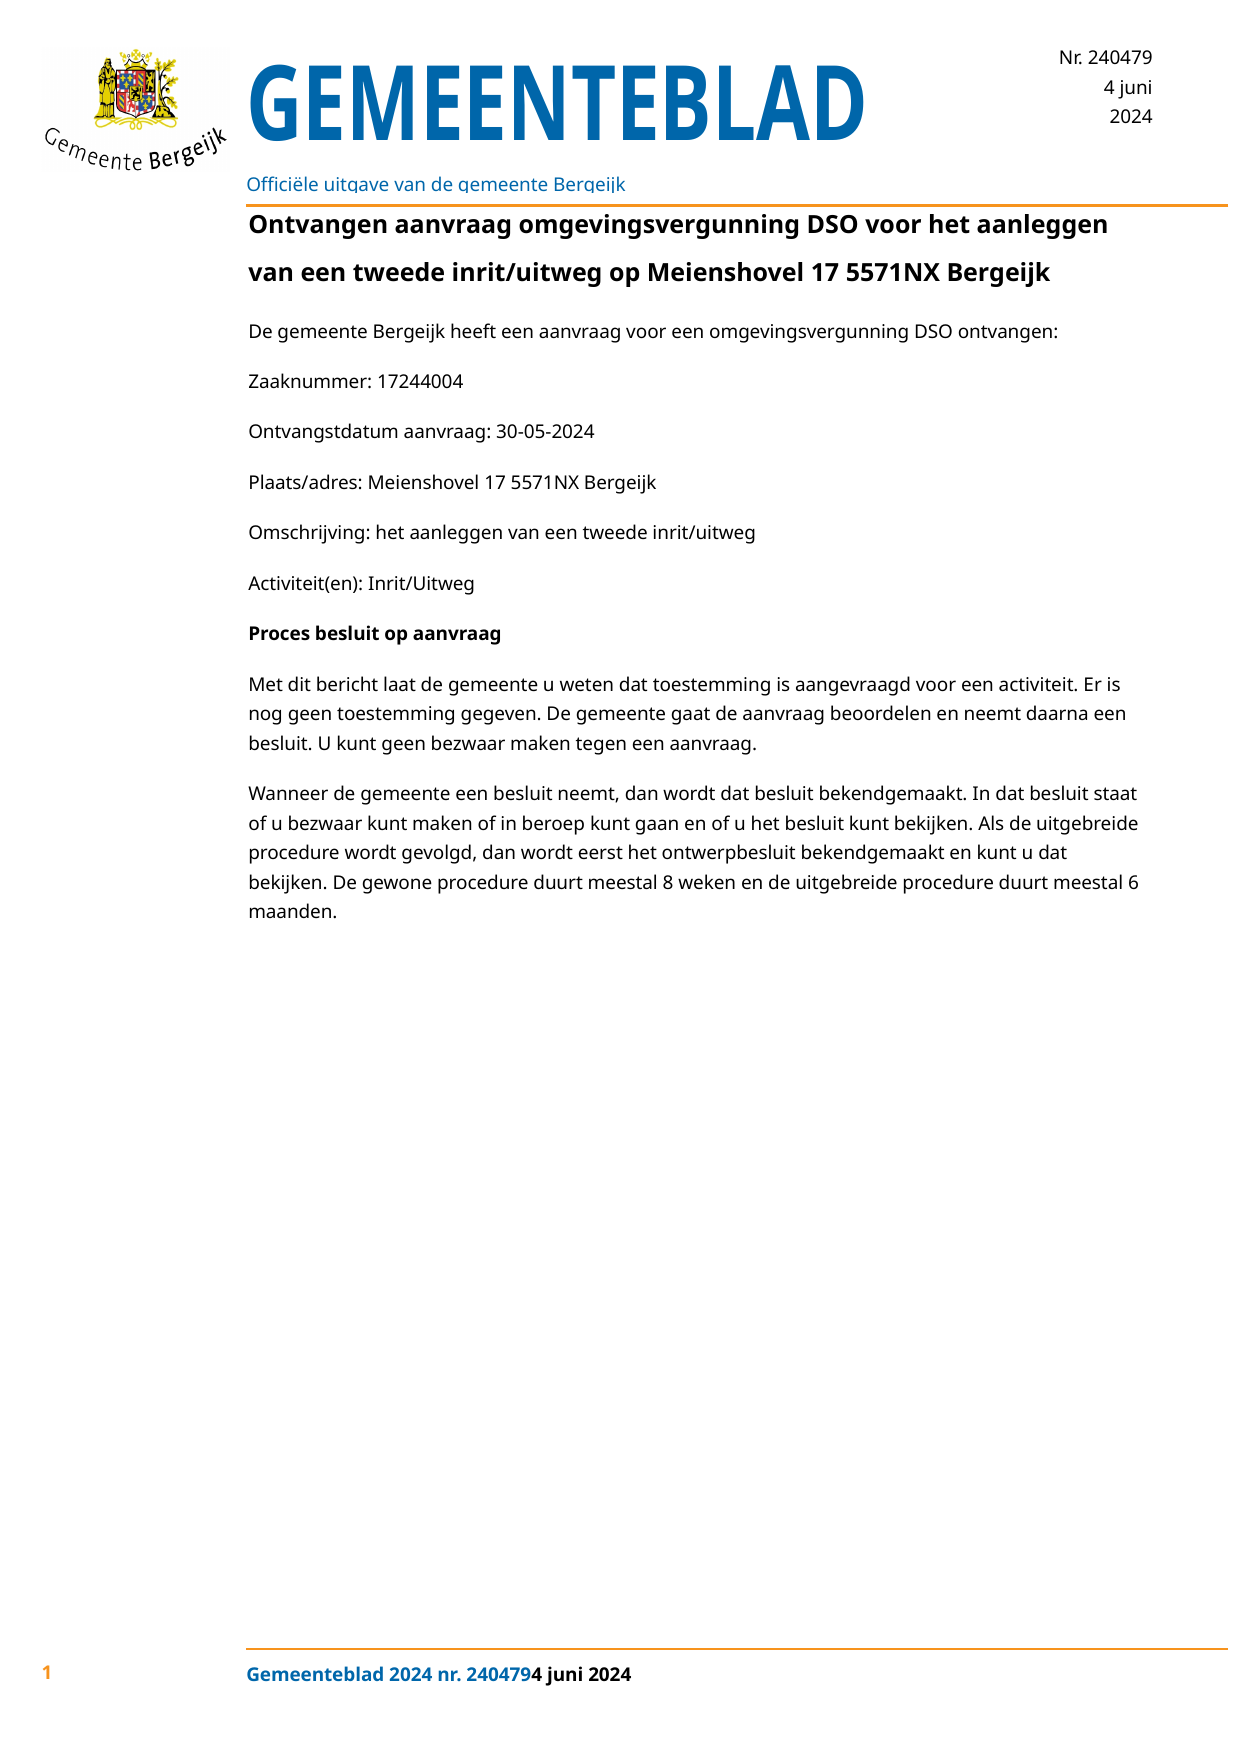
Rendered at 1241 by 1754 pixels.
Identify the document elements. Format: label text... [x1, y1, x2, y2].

text Activiteit(en): Inrit/Uitweg [248, 570, 1152, 596]
text Ontvangen aanvraag omgevingsvergunning DSO voor het aanleggen van een tweede inrit/uitweg op Meienshovel 17 5571NX Bergeijk [248, 207, 1152, 288]
text De gemeente Bergeijk heeft een aanvraag voor een omgevingsvergunning DSO ontvangen: [248, 318, 1152, 344]
text Proces besluit op aanvraag [248, 620, 1152, 646]
picture [41, 47, 231, 172]
text Wanneer de gemeente een besluit neemt, dan wordt dat besluit bekendgemaakt. In dat besluit staat of u bezwaar kunt maken of in beroep kunt gaan en of u het besluit kunt bekijken. Als de uitgebreide procedure wordt gevolgd, dan wordt eerst het ontwerpbesluit bekendgemaakt en kunt u dat bekijken. De gewone procedure duurt meestal 8 weken en de uitgebreide procedure duurt meestal 6 maanden. [248, 780, 1152, 924]
text Omschrijving: het aanleggen van een tweede inrit/uitweg [248, 519, 1152, 545]
text Zaaknummer: 17244004 [248, 368, 1152, 394]
text Met dit bericht laat de gemeente u weten dat toestemming is aangevraagd voor een activiteit. Er is nog geen toestemming gegeven. De gemeente gaat de aanvraag beoordelen en neemt daarna een besluit. U kunt geen bezwaar maken tegen een aanvraag. [248, 671, 1152, 756]
text Ontvangstdatum aanvraag: 30-05-2024 [248, 419, 1152, 444]
text Plaats/adres: Meienshovel 17 5571NX Bergeijk [248, 469, 1152, 495]
